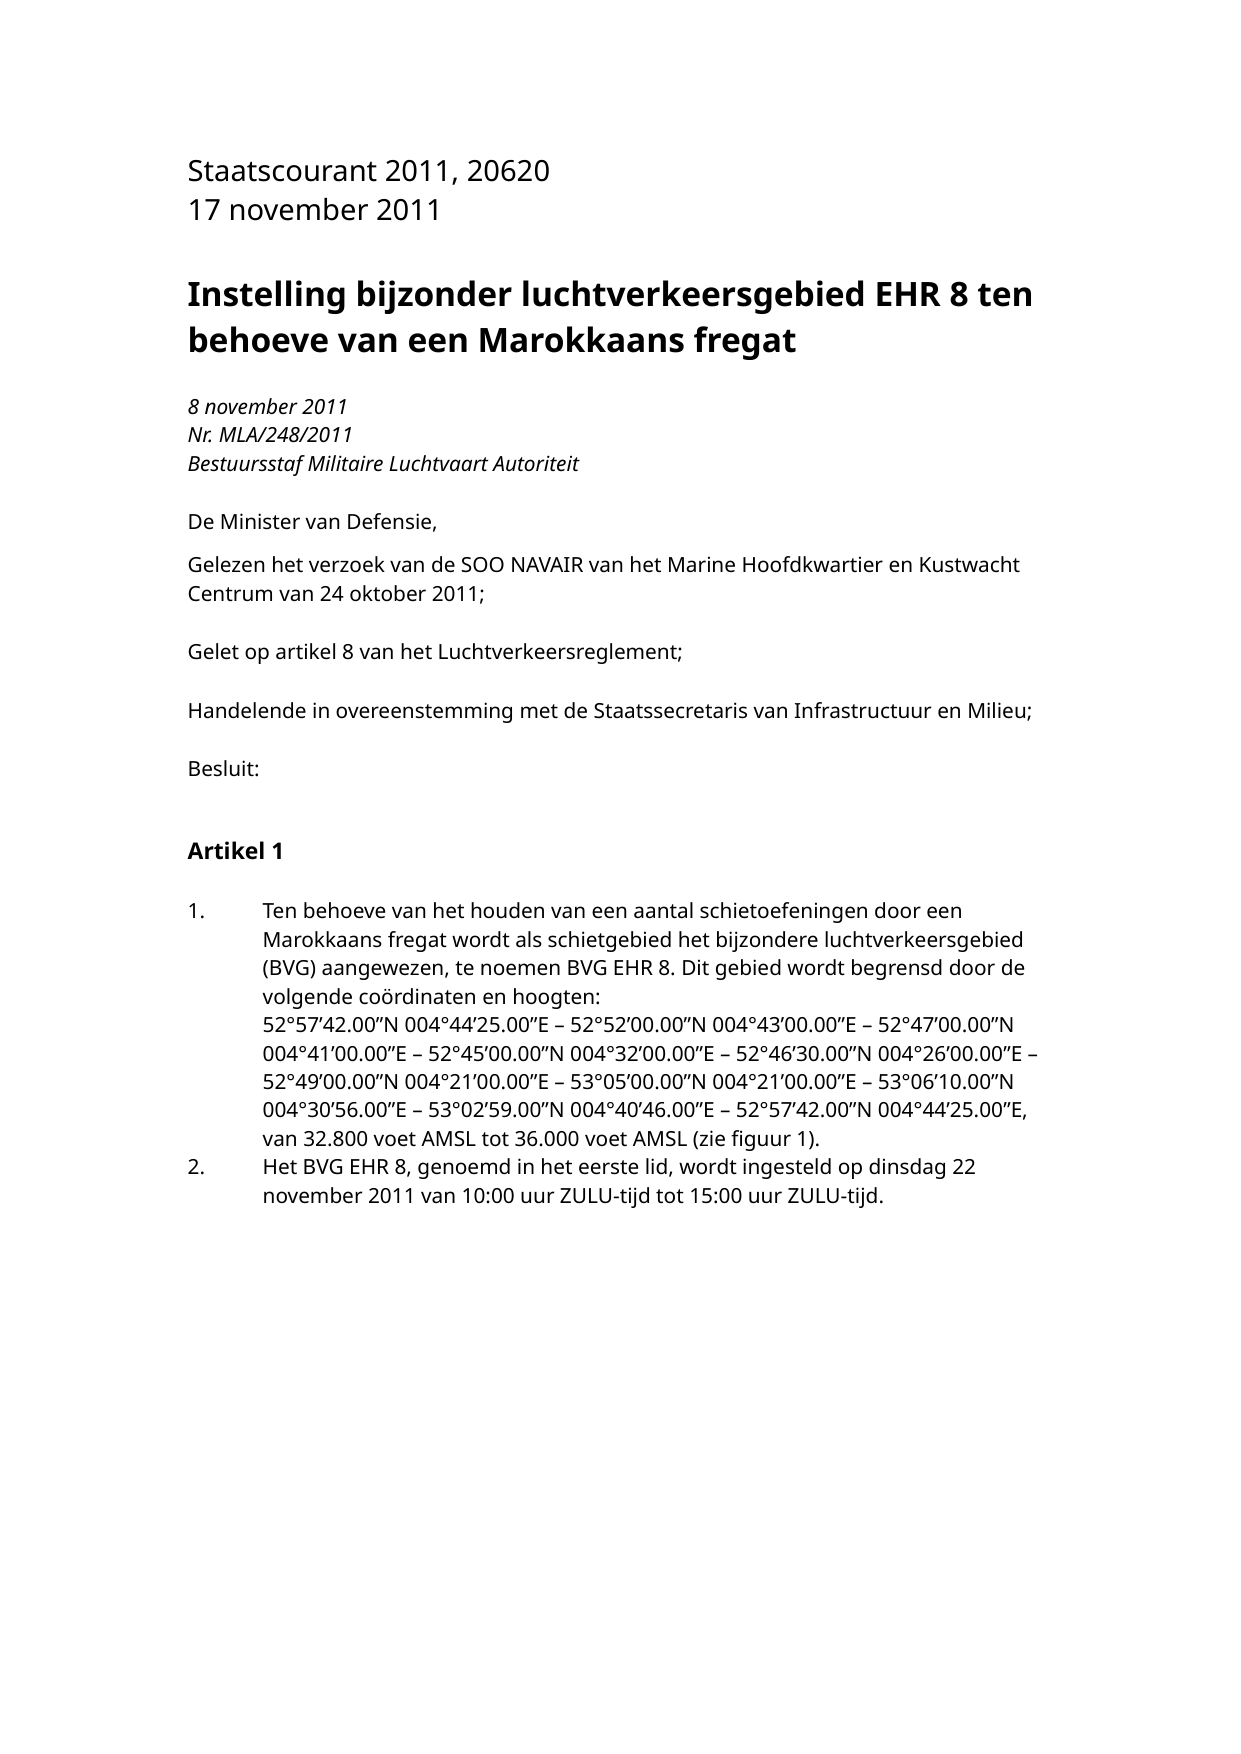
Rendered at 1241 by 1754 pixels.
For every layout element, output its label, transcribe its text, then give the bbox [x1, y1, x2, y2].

text Gelet op artikel 8 van het Luchtverkeersreglement; [187, 637, 1053, 666]
text De Minister van Defensie, [187, 507, 1053, 536]
text Besluit: [187, 754, 1053, 783]
list 52°57’42.00”N 004°44’25.00”E – 52°52’00.00”N 004°43’00.00”E – 52°47’00.00”N 004°41’00.00”E – 52°45’00.00”N 004°32’00.00”E – 52°46’30.00”N 004°26’00.00”E – 52°49’00.00”N 004°21’00.00”E – 53°05’00.00”N 004°21’00.00”E – 53°06’10.00”N 004°30’56.00”E – 53°02’59.00”N 004°40’46.00”E – 52°57’42.00”N 004°44’25.00”E, van 32.800 voet AMSL tot 36.000 voet AMSL (zie figuur 1). [187, 1010, 1053, 1152]
subtitle Artikel 1 [187, 835, 1053, 867]
text Gelezen het verzoek van de SOO NAVAIR van het Marine Hoofdkwartier en Kustwacht Centrum van 24 oktober 2011; [187, 551, 1053, 607]
text Nr. MLA/248/2011 [187, 420, 1053, 449]
text 8 november 2011 [187, 392, 1053, 420]
list Ten behoeve van het houden van een aantal schietoefeningen door een Marokkaans fregat wordt als schietgebied het bijzondere luchtverkeersgebied (BVG) aangewezen, te noemen BVG EHR 8. Dit gebied wordt begrensd door de volgende coördinaten en hoogten: [187, 897, 1053, 1010]
text Staatscourant 2011, 20620 [187, 150, 1053, 190]
text 17 november 2011 [187, 190, 1053, 229]
subtitle Instelling bijzonder luchtverkeersgebied EHR 8 ten behoeve van een Marokkaans fregat [187, 271, 1053, 362]
text Handelende in overeenstemming met de Staatssecretaris van Infrastructuur en Milieu; [187, 696, 1053, 724]
text Bestuursstaf Militaire Luchtvaart Autoriteit [187, 449, 1053, 477]
list Het BVG EHR 8, genoemd in het eerste lid, wordt ingesteld op dinsdag 22 november 2011 van 10:00 uur ZULU-tijd tot 15:00 uur ZULU-tijd. [187, 1152, 1053, 1209]
